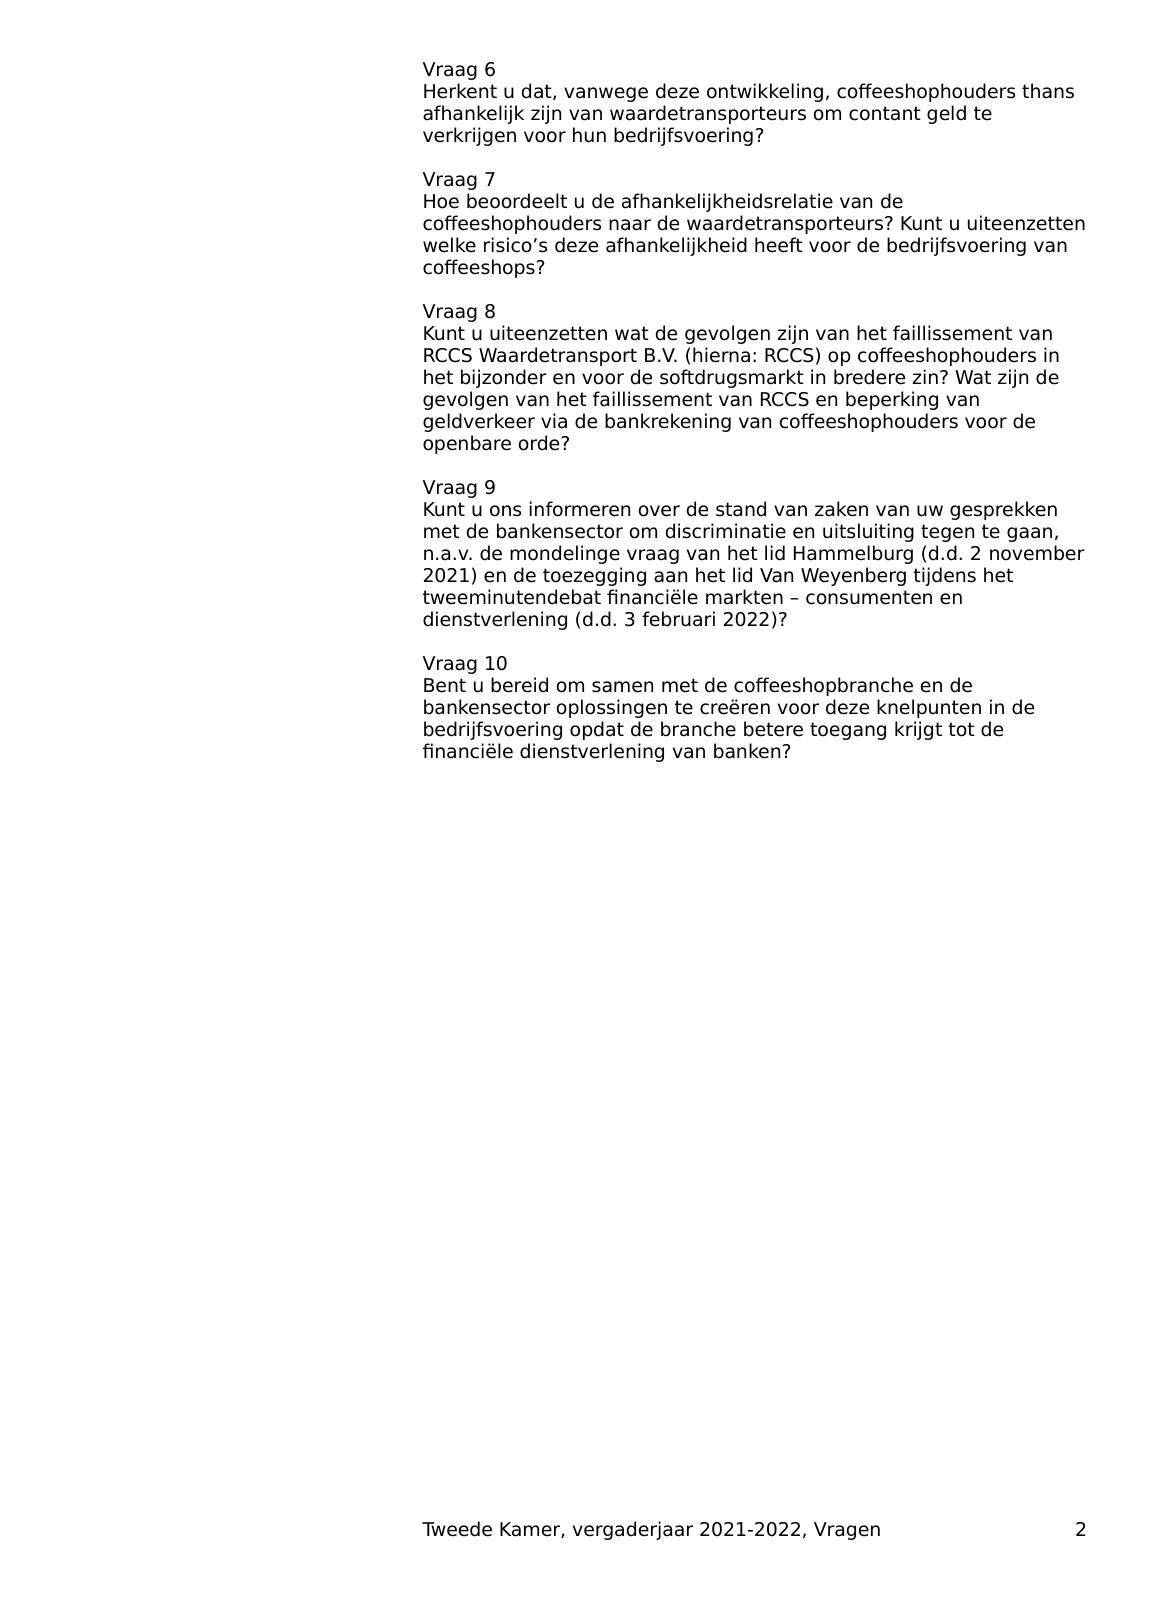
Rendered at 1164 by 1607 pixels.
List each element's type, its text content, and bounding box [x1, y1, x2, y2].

text Kunt u ons informeren over de stand van zaken van uw gesprekken met de bankensector om discriminatie en uitsluiting tegen te gaan, n.a.v. de mondelinge vraag van het lid Hammelburg (d.d. 2 november 2021) en de toezegging aan het lid Van Weyenberg tijdens het tweeminutendebat financiële markten – consumenten en dienstverlening (d.d. 3 februari 2022)? [422, 499, 1087, 631]
text Vraag 7 [422, 169, 1087, 191]
text Vraag 10 [422, 653, 1087, 675]
text Vraag 6 [422, 59, 1087, 81]
text Herkent u dat, vanwege deze ontwikkeling, coffeeshophouders thans afhankelijk zijn van waardetransporteurs om contant geld te verkrijgen voor hun bedrijfsvoering? [422, 81, 1087, 147]
text Bent u bereid om samen met de coffeeshopbranche en de bankensector oplossingen te creëren voor deze knelpunten in de bedrijfsvoering opdat de branche betere toegang krijgt tot de financiële dienstverlening van banken? [422, 675, 1087, 763]
text Hoe beoordeelt u de afhankelijkheidsrelatie van de coffeeshophouders naar de waardetransporteurs? Kunt u uiteenzetten welke risico’s deze afhankelijkheid heeft voor de bedrijfsvoering van coffeeshops? [422, 191, 1087, 279]
text Vraag 8 [422, 301, 1087, 323]
text Vraag 9 [422, 477, 1087, 499]
text Kunt u uiteenzetten wat de gevolgen zijn van het faillissement van RCCS Waardetransport B.V. (hierna: RCCS) op coffeeshophouders in het bijzonder en voor de softdrugsmarkt in bredere zin? Wat zijn de gevolgen van het faillissement van RCCS en beperking van geldverkeer via de bankrekening van coffeeshophouders voor de openbare orde? [422, 323, 1087, 455]
